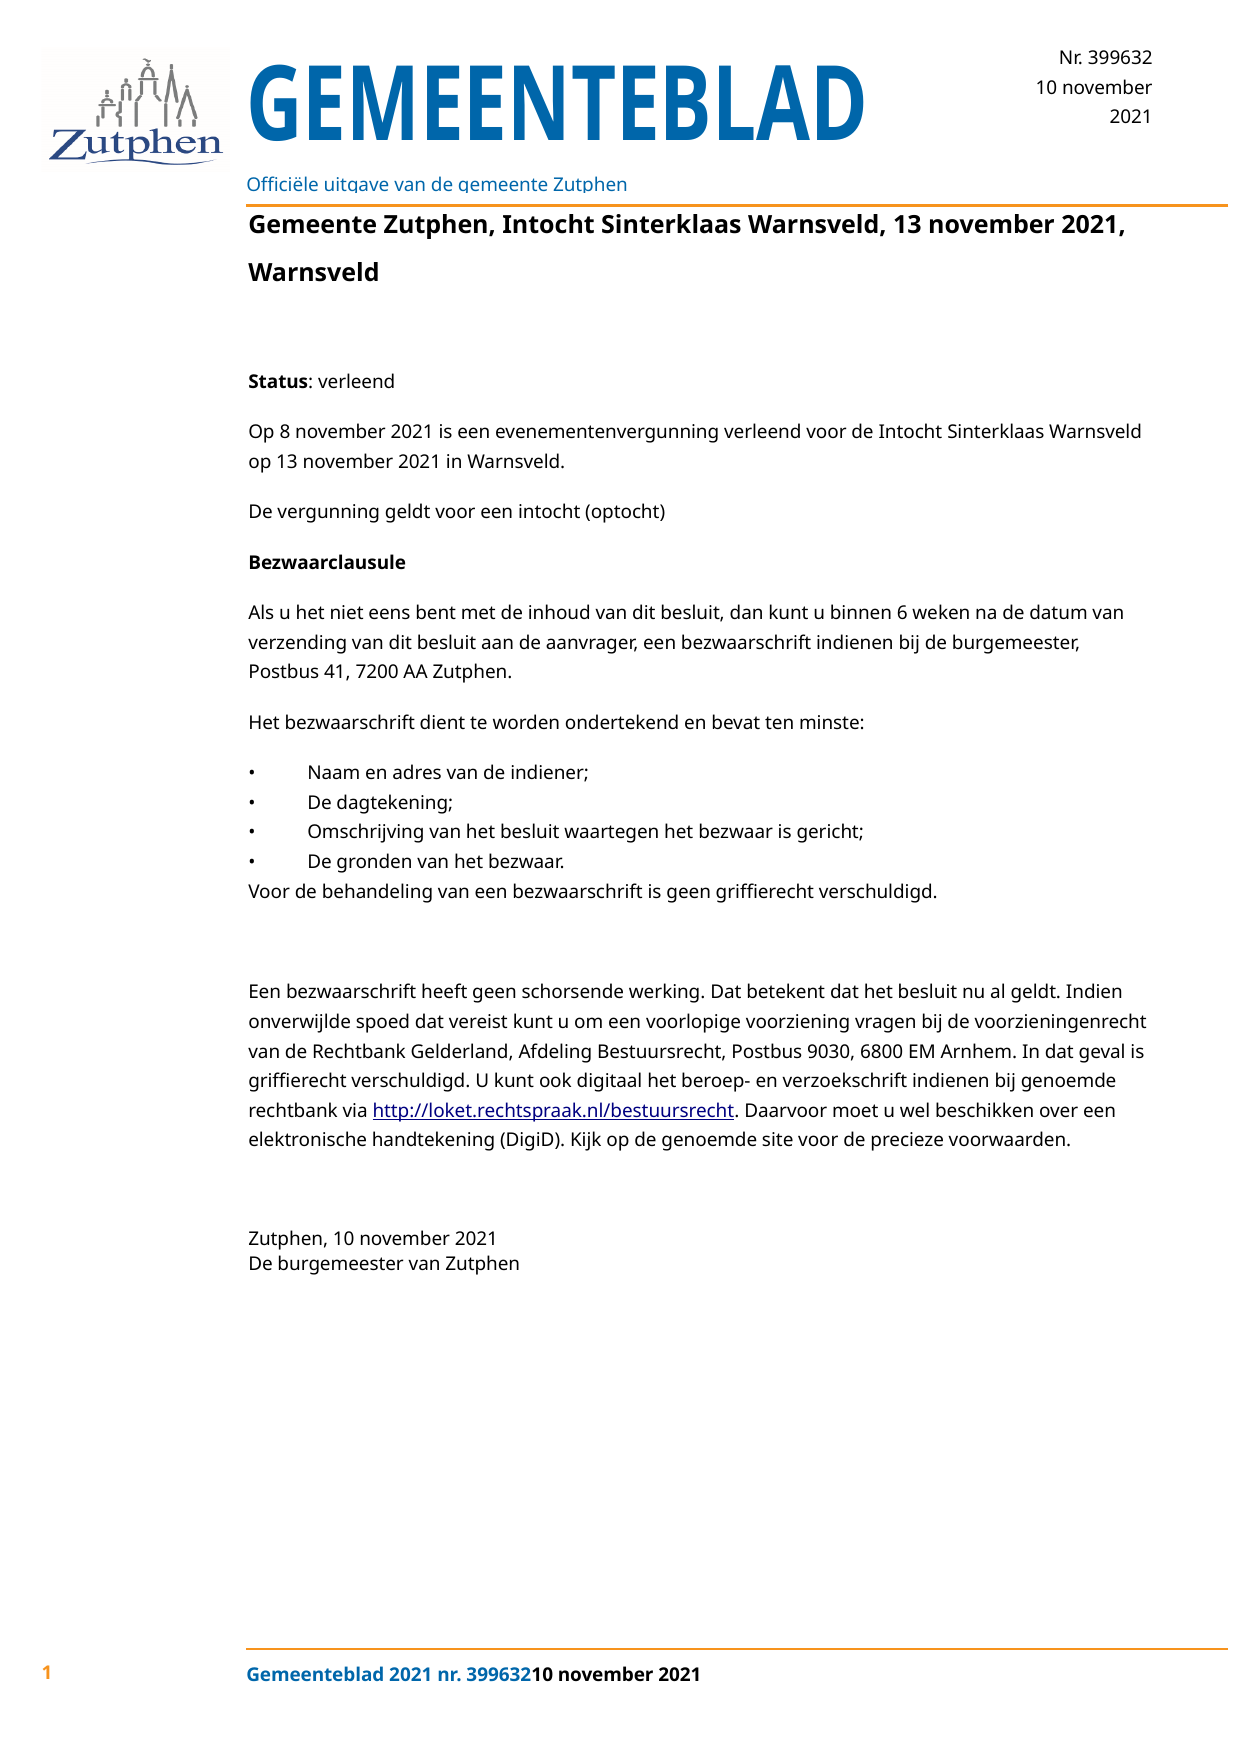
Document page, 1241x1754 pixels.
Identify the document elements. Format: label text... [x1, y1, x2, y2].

text Voor de behandeling van een bezwaarschrift is geen griffierecht verschuldigd. [248, 878, 1152, 904]
text Als u het niet eens bent met de inhoud van dit besluit, dan kunt u binnen 6 weken na de datum van verzending van dit besluit aan de aanvrager, een bezwaarschrift indienen bij de burgemeester, Postbus 41, 7200 AA Zutphen. [248, 599, 1152, 684]
text Bezwaarclausule [248, 549, 1152, 575]
picture [41, 47, 231, 172]
list De gronden van het bezwaar. [248, 848, 1152, 874]
list Naam en adres van de indiener; [248, 759, 1152, 785]
text De burgemeester van Zutphen [248, 1251, 1152, 1276]
text De vergunning geldt voor een intocht (optocht) [248, 499, 1152, 524]
text Zutphen, 10 november 2021 [248, 1225, 1152, 1251]
list De dagtekening; [248, 789, 1152, 815]
text Status: verleend [248, 368, 1152, 394]
text Op 8 november 2021 is een evenementenvergunning verleend voor de Intocht Sinterklaas Warnsveld op 13 november 2021 in Warnsveld. [248, 419, 1152, 474]
text Een bezwaarschrift heeft geen schorsende werking. Dat betekent dat het besluit nu al geldt. Indien onverwijlde spoed dat vereist kunt u om een voorlopige voorziening vragen bij de voorzieningenrecht van de Rechtbank Gelderland, Afdeling Bestuursrecht, Postbus 9030, 6800 EM Arnhem. In dat geval is griffierecht verschuldigd. U kunt ook digitaal het beroep- en verzoekschrift indienen bij genoemde rechtbank via http://loket.rechtspraak.nl/bestuursrecht. Daarvoor moet u wel beschikken over een elektronische handtekening (DigiD). Kijk op de genoemde site voor de precieze voorwaarden. [248, 979, 1152, 1152]
text Het bezwaarschrift dient te worden ondertekend en bevat ten minste: [248, 709, 1152, 735]
text Gemeente Zutphen, Intocht Sinterklaas Warnsveld, 13 november 2021, Warnsveld [248, 207, 1152, 288]
list Omschrijving van het besluit waartegen het bezwaar is gericht; [248, 819, 1152, 844]
